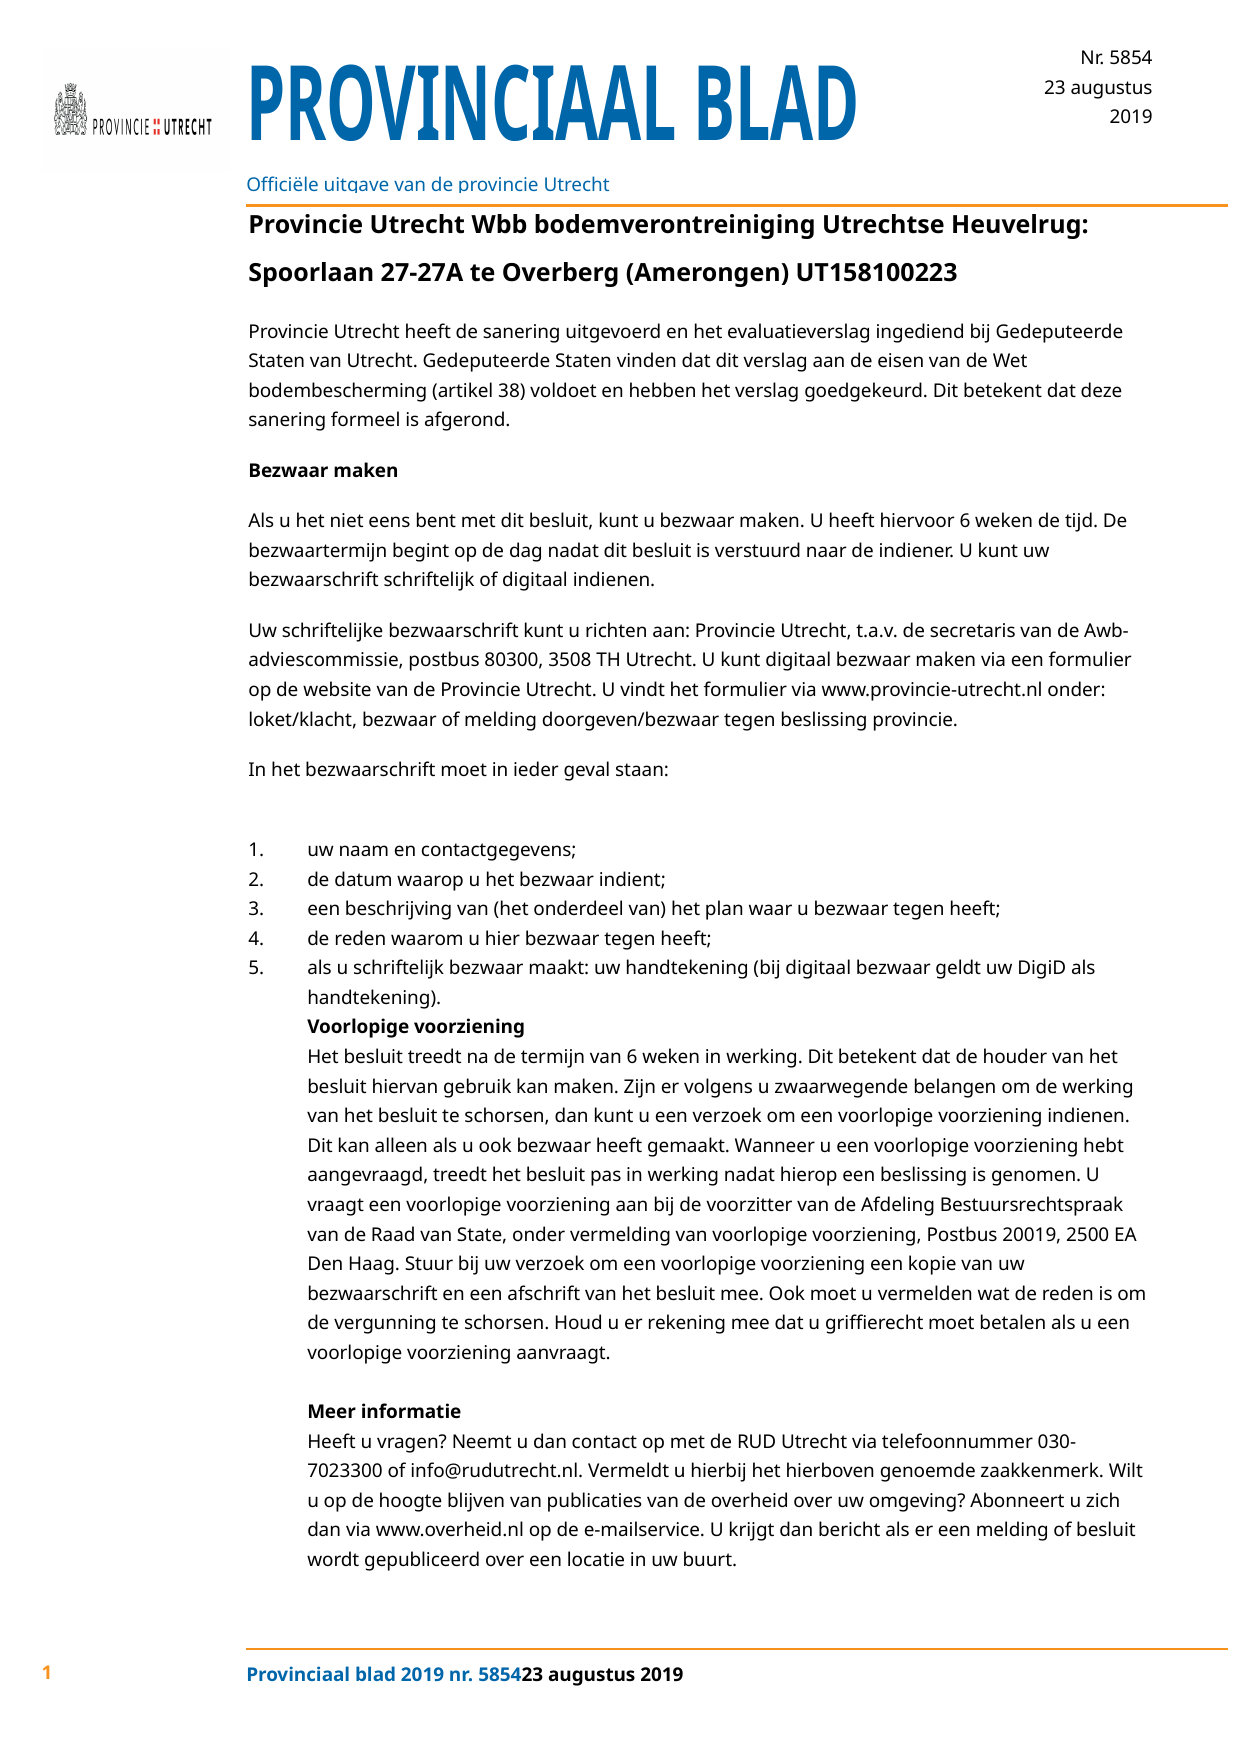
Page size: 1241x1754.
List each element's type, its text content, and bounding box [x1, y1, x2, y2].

text Uw schriftelijke bezwaarschrift kunt u richten aan: Provincie Utrecht, t.a.v. de secretaris van de Awb-adviescommissie, postbus 80300, 3508 TH Utrecht. U kunt digitaal bezwaar maken via een formulier op de website van de Provincie Utrecht. U vindt het formulier via www.provincie-utrecht.nl onder: loket/klacht, bezwaar of melding doorgeven/bezwaar tegen beslissing provincie. [248, 617, 1152, 732]
picture [41, 47, 231, 172]
list als u schriftelijk bezwaar maakt: uw handtekening (bij digitaal bezwaar geldt uw DigiD als handtekening). [248, 954, 1152, 1010]
list Heeft u vragen? Neemt u dan contact op met de RUD Utrecht via telefoonnummer 030-7023300 of info@rudutrecht.nl. Vermeldt u hierbij het hierboven genoemde zaakkenmerk. Wilt u op de hoogte blijven van publicaties van de overheid over uw omgeving? Abonneert u zich dan via www.overheid.nl op de e-mailservice. U krijgt dan bericht als er een melding of besluit wordt gepubliceerd over een locatie in uw buurt. [248, 1428, 1152, 1572]
list de reden waarom u hier bezwaar tegen heeft; [248, 925, 1152, 951]
text Provincie Utrecht Wbb bodemverontreiniging Utrechtse Heuvelrug: Spoorlaan 27-27A te Overberg (Amerongen) UT158100223 [248, 207, 1152, 288]
text Provincie Utrecht heeft de sanering uitgevoerd en het evaluatieverslag ingediend bij Gedeputeerde Staten van Utrecht. Gedeputeerde Staten vinden dat dit verslag aan de eisen van de Wet bodembescherming (artikel 38) voldoet en hebben het verslag goedgekeurd. Dit betekent dat deze sanering formeel is afgerond. [248, 318, 1152, 432]
list Voorlopige voorziening [248, 1014, 1152, 1039]
list Meer informatie [248, 1398, 1152, 1424]
list Het besluit treedt na de termijn van 6 weken in werking. Dit betekent dat de houder van het besluit hiervan gebruik kan maken. Zijn er volgens u zwaarwegende belangen om de werking van het besluit te schorsen, dan kunt u een verzoek om een voorlopige voorziening indienen. Dit kan alleen als u ook bezwaar heeft gemaakt. Wanneer u een voorlopige voorziening hebt aangevraagd, treedt het besluit pas in werking nadat hierop een beslissing is genomen. U vraagt een voorlopige voorziening aan bij de voorzitter van de Afdeling Bestuursrechtspraak van de Raad van State, onder vermelding van voorlopige voorziening, Postbus 20019, 2500 EA Den Haag. Stuur bij uw verzoek om een voorlopige voorziening een kopie van uw bezwaarschrift en een afschrift van het besluit mee. Ook moet u vermelden wat de reden is om de vergunning te schorsen. Houd u er rekening mee dat u griffierecht moet betalen als u een voorlopige voorziening aanvraagt. [248, 1043, 1152, 1365]
text Als u het niet eens bent met dit besluit, kunt u bezwaar maken. U heeft hiervoor 6 weken de tijd. De bezwaartermijn begint op de dag nadat dit besluit is verstuurd naar de indiener. U kunt uw bezwaarschrift schriftelijk of digitaal indienen. [248, 507, 1152, 592]
text Bezwaar maken [248, 457, 1152, 483]
list de datum waarop u het bezwaar indient; [248, 866, 1152, 892]
list uw naam en contactgegevens; [248, 836, 1152, 862]
text In het bezwaarschrift moet in ieder geval staan: [248, 756, 1152, 782]
list een beschrijving van (het onderdeel van) het plan waar u bezwaar tegen heeft; [248, 895, 1152, 921]
